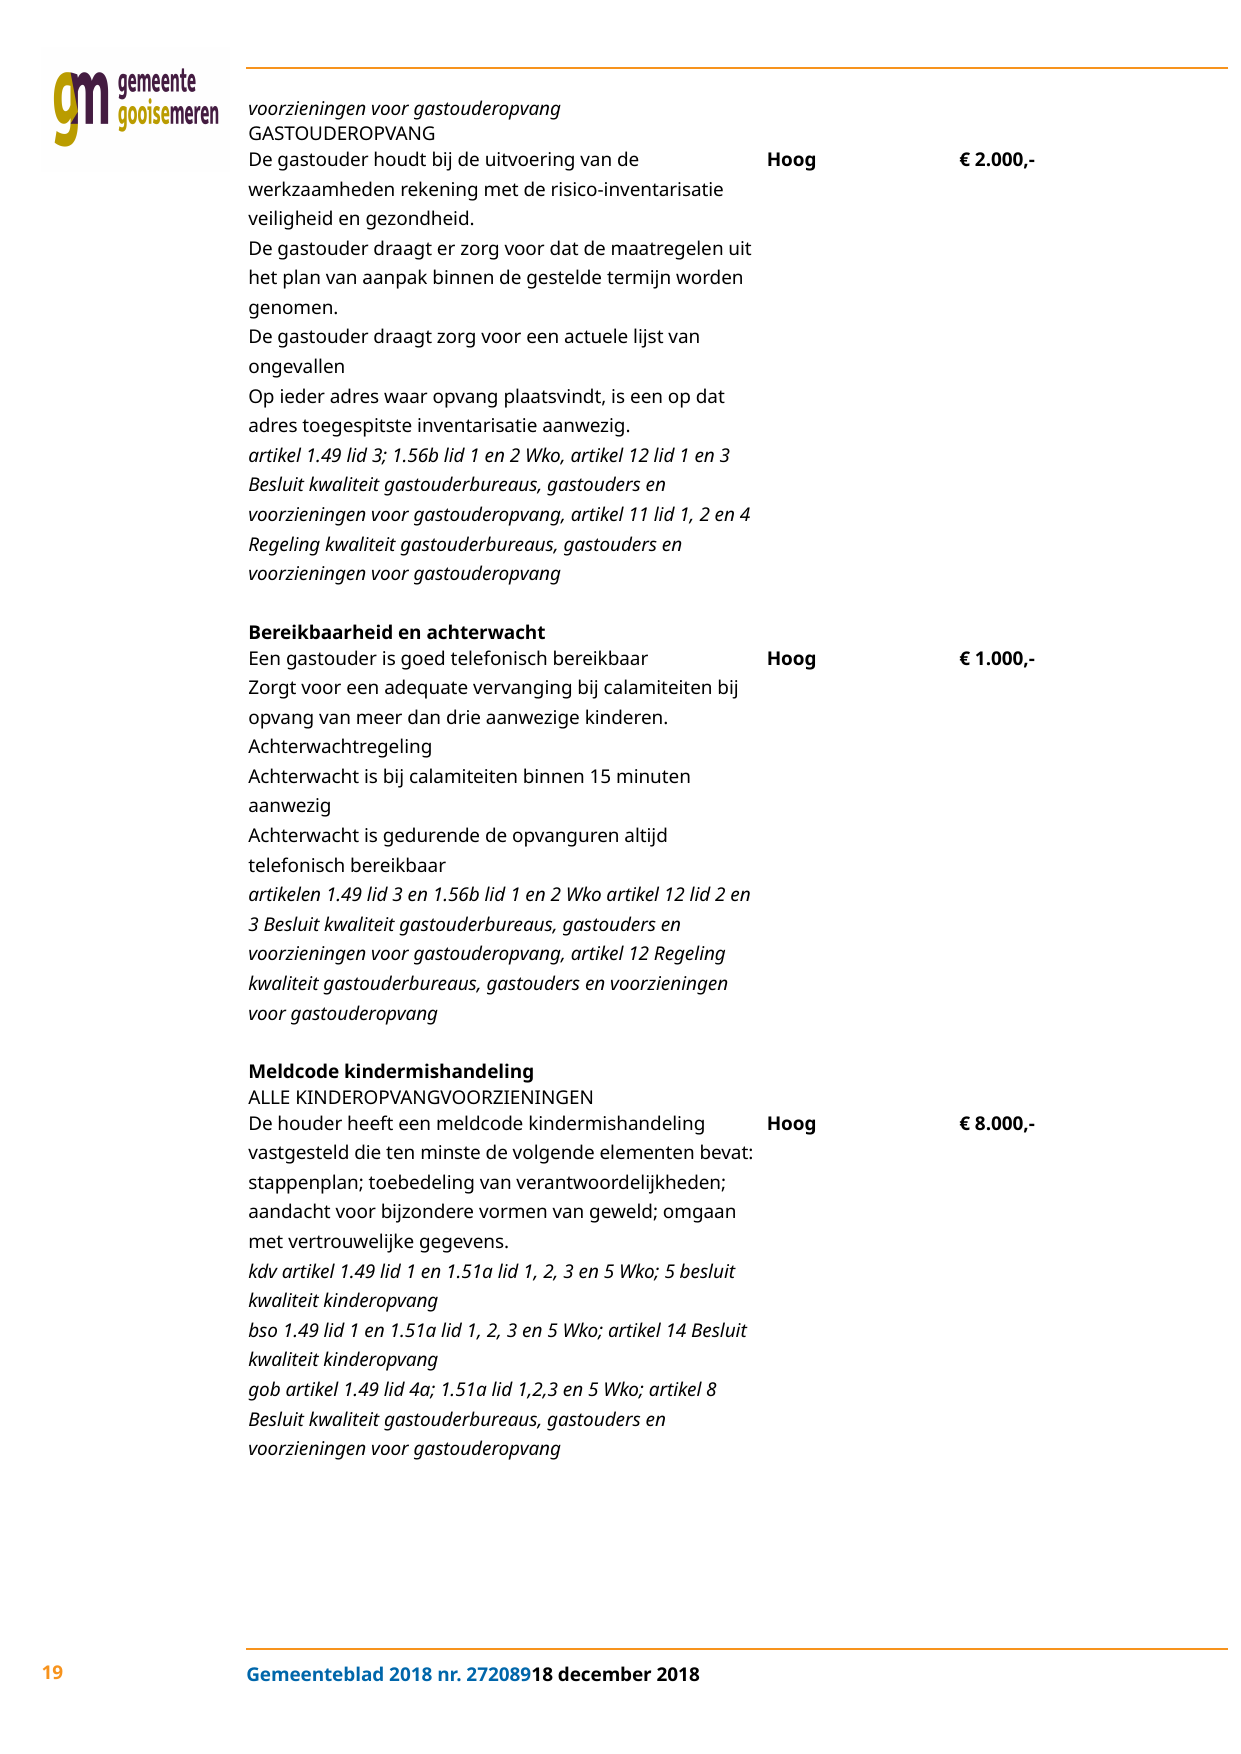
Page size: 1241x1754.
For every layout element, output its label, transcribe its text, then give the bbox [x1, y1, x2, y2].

table_cell ALLE KINDEROPVANGVOORZIENINGEN [248, 1084, 1152, 1110]
table_cell € 2.000,- [959, 146, 1152, 586]
table_cell Hoog [767, 645, 959, 1026]
table_cell € 8.000,- [959, 1110, 1152, 1461]
table_cell [959, 95, 1152, 121]
table_header Bereikbaarheid en achterwacht [248, 619, 1152, 645]
table_cell Hoog [767, 146, 959, 586]
table_header Meldcode kindermishandeling [248, 1059, 1152, 1084]
table_cell Hoog [767, 1110, 959, 1461]
table_cell voorzieningen voor gastouderopvang [248, 95, 767, 121]
table_cell GASTOUDEROPVANG [248, 121, 1152, 146]
table_cell [767, 95, 959, 121]
table_cell Een gastouder is goed telefonisch bereikbaar Zorgt voor een adequate vervanging bij calamiteiten bij opvang van meer dan drie aanwezige kinderen. Achterwachtregeling Achterwacht is bij calamiteiten binnen 15 minuten aanwezig Achterwacht is gedurende de opvanguren altijd telefonisch bereikbaar artikelen 1.49 lid 3 en 1.56b lid 1 en 2 Wko artikel 12 lid 2 en 3 Besluit kwaliteit gastouderbureaus, gastouders en voorzieningen voor gastouderopvang, artikel 12 Regeling kwaliteit gastouderbureaus, gastouders en voorzieningen voor gastouderopvang [248, 645, 767, 1026]
table_cell De gastouder houdt bij de uitvoering van de werkzaamheden rekening met de risico-inventarisatie veiligheid en gezondheid. De gastouder draagt er zorg voor dat de maatregelen uit het plan van aanpak binnen de gestelde termijn worden genomen. De gastouder draagt zorg voor een actuele lijst van ongevallen Op ieder adres waar opvang plaatsvindt, is een op dat adres toegespitste inventarisatie aanwezig. artikel 1.49 lid 3; 1.56b lid 1 en 2 Wko, artikel 12 lid 1 en 3 Besluit kwaliteit gastouderbureaus, gastouders en voorzieningen voor gastouderopvang, artikel 11 lid 1, 2 en 4 Regeling kwaliteit gastouderbureaus, gastouders en voorzieningen voor gastouderopvang [248, 146, 767, 586]
table_cell € 1.000,- [959, 645, 1152, 1026]
picture [41, 47, 231, 172]
table_cell De houder heeft een meldcode kindermishandeling vastgesteld die ten minste de volgende elementen bevat: stappenplan; toebedeling van verantwoordelijkheden; aandacht voor bijzondere vormen van geweld; omgaan met vertrouwelijke gegevens. kdv artikel 1.49 lid 1 en 1.51a lid 1, 2, 3 en 5 Wko; 5 besluit kwaliteit kinderopvang bso 1.49 lid 1 en 1.51a lid 1, 2, 3 en 5 Wko; artikel 14 Besluit kwaliteit kinderopvang gob artikel 1.49 lid 4a; 1.51a lid 1,2,3 en 5 Wko; artikel 8 Besluit kwaliteit gastouderbureaus, gastouders en voorzieningen voor gastouderopvang [248, 1110, 767, 1461]
